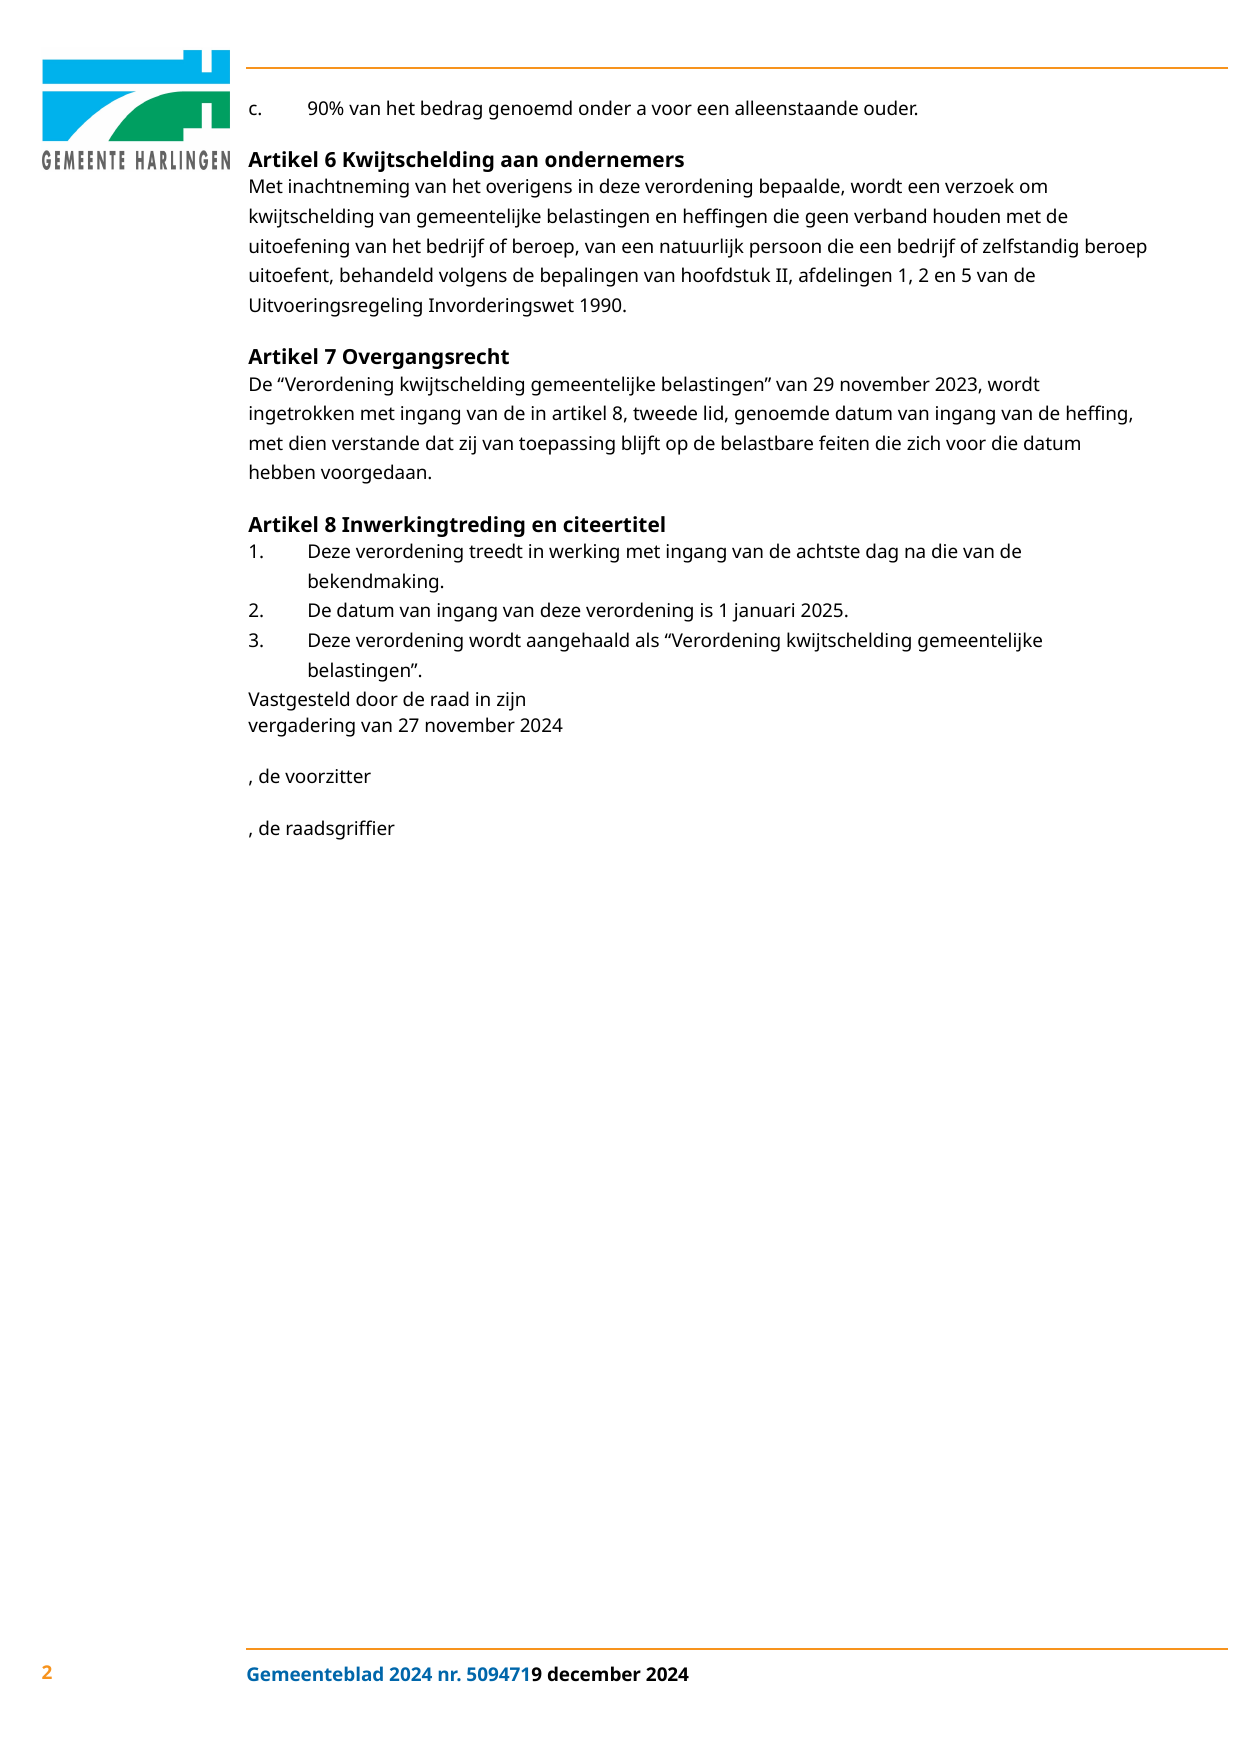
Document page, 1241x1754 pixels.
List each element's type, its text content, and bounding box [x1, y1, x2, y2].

list Deze verordening treedt in werking met ingang van de achtste dag na die van de bekendmaking. [248, 538, 1152, 594]
text Vastgesteld door de raad in zijn [248, 686, 1152, 712]
list Deze verordening wordt aangehaald als “Verordening kwijtschelding gemeentelijke belastingen”. [248, 627, 1152, 682]
text De “Verordening kwijtschelding gemeentelijke belastingen” van 29 november 2023, wordt ingetrokken met ingang van de in artikel 8, tweede lid, genoemde datum van ingang van de heffing, met dien verstande dat zij van toepassing blijft op de belastbare feiten die zich voor die datum hebben voorgedaan. [248, 371, 1152, 485]
text Artikel 7 Overgangsrecht [248, 342, 1152, 371]
picture [41, 47, 231, 172]
list 90% van het bedrag genoemd onder a voor een alleenstaande ouder. [248, 95, 1152, 121]
list De datum van ingang van deze verordening is 1 januari 2025. [248, 598, 1152, 623]
text vergadering van 27 november 2024 [248, 712, 1152, 738]
text , de raadsgriffier [248, 815, 1152, 841]
text Met inachtneming van het overigens in deze verordening bepaalde, wordt een verzoek om kwijtschelding van gemeentelijke belastingen en heffingen die geen verband houden met de uitoefening van het bedrijf of beroep, van een natuurlijk persoon die een bedrijf of zelfstandig beroep uitoefent, behandeld volgens de bepalingen van hoofdstuk II, afdelingen 1, 2 en 5 van de Uitvoeringsregeling Invorderingswet 1990. [248, 174, 1152, 318]
text Artikel 6 Kwijtschelding aan ondernemers [248, 145, 1152, 174]
text Artikel 8 Inwerkingtreding en citeertitel [248, 510, 1152, 538]
text , de voorzitter [248, 763, 1152, 789]
